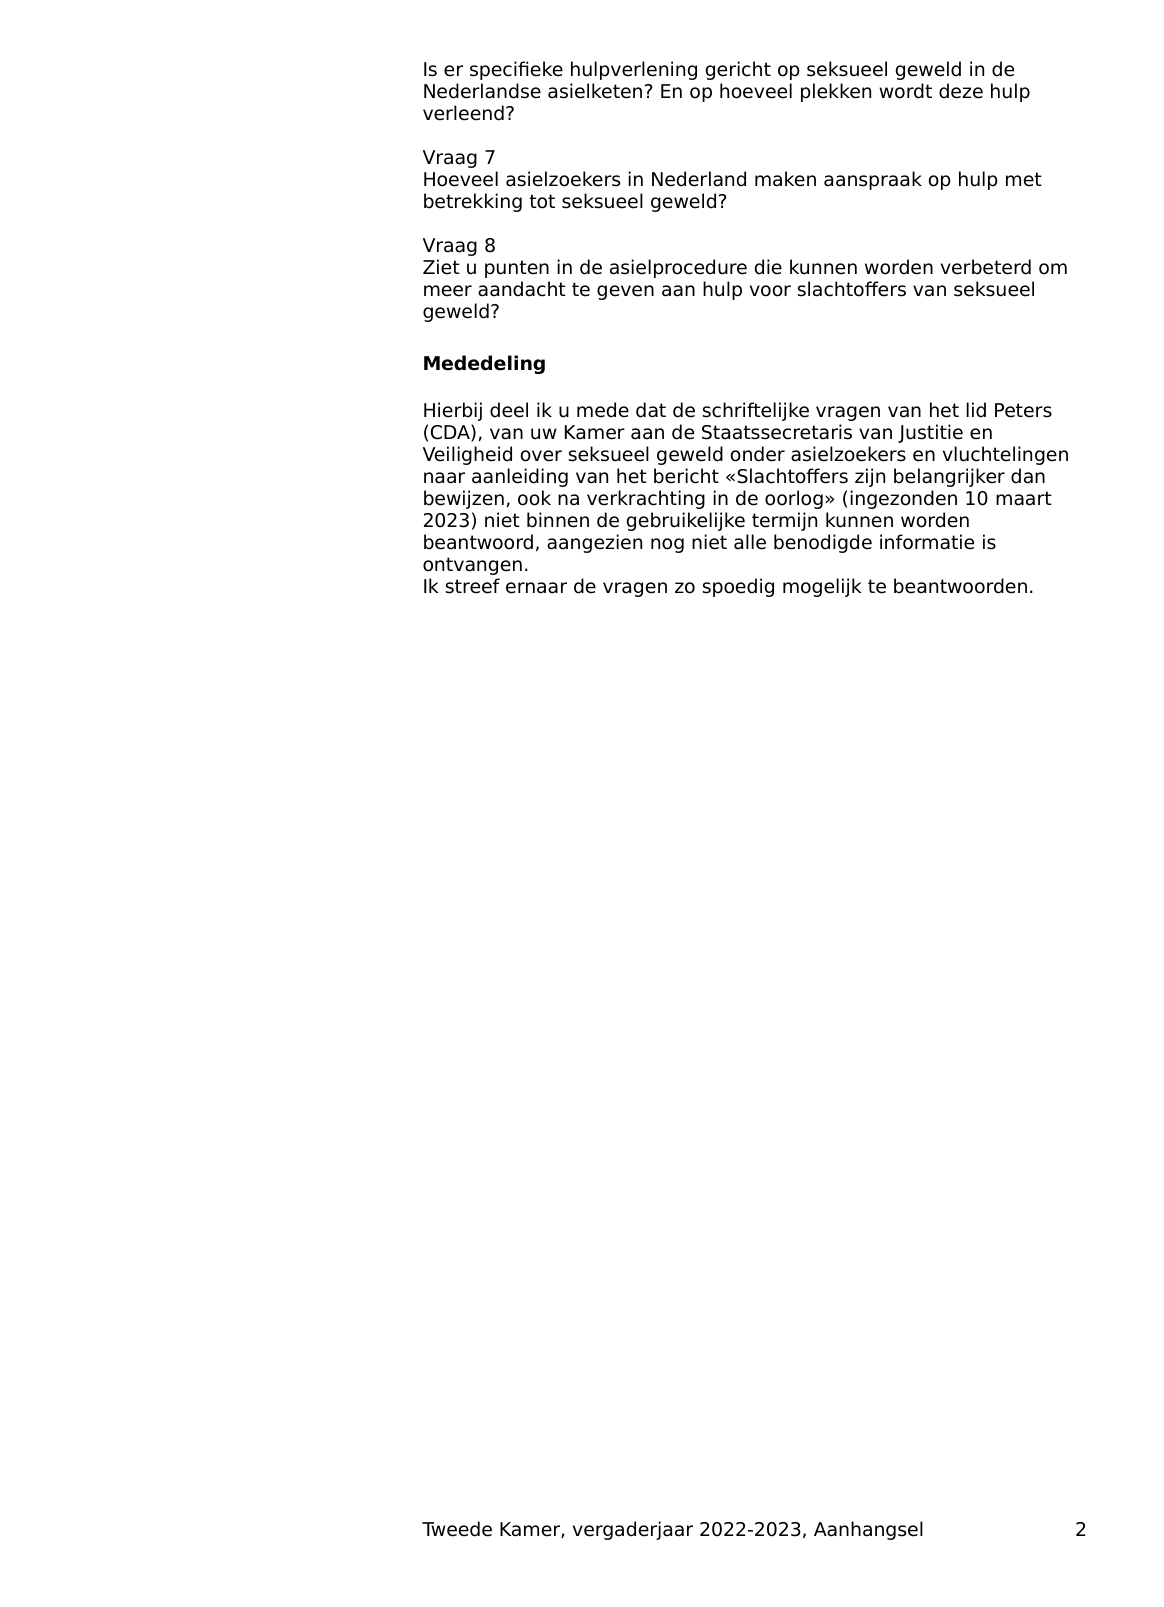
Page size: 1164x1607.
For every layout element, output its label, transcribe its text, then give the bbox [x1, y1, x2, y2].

subtitle Mededeling [422, 353, 1087, 375]
text Is er specifieke hulpverlening gericht op seksueel geweld in de Nederlandse asielketen? En op hoeveel plekken wordt deze hulp verleend? [422, 59, 1087, 125]
text Hierbij deel ik u mede dat de schriftelijke vragen van het lid Peters (CDA), van uw Kamer aan de Staatssecretaris van Justitie en Veiligheid over seksueel geweld onder asielzoekers en vluchtelingen naar aanleiding van het bericht «Slachtoffers zijn belangrijker dan bewijzen, ook na verkrachting in de oorlog» (ingezonden 10 maart 2023) niet binnen de gebruikelijke termijn kunnen worden beantwoord, aangezien nog niet alle benodigde informatie is ontvangen. [422, 400, 1087, 576]
text Hoeveel asielzoekers in Nederland maken aanspraak op hulp met betrekking tot seksueel geweld? [422, 169, 1087, 213]
text Vraag 8 [422, 235, 1087, 257]
text Ziet u punten in de asielprocedure die kunnen worden verbeterd om meer aandacht te geven aan hulp voor slachtoffers van seksueel geweld? [422, 257, 1087, 323]
text Ik streef ernaar de vragen zo spoedig mogelijk te beantwoorden. [422, 576, 1087, 598]
text Vraag 7 [422, 147, 1087, 169]
